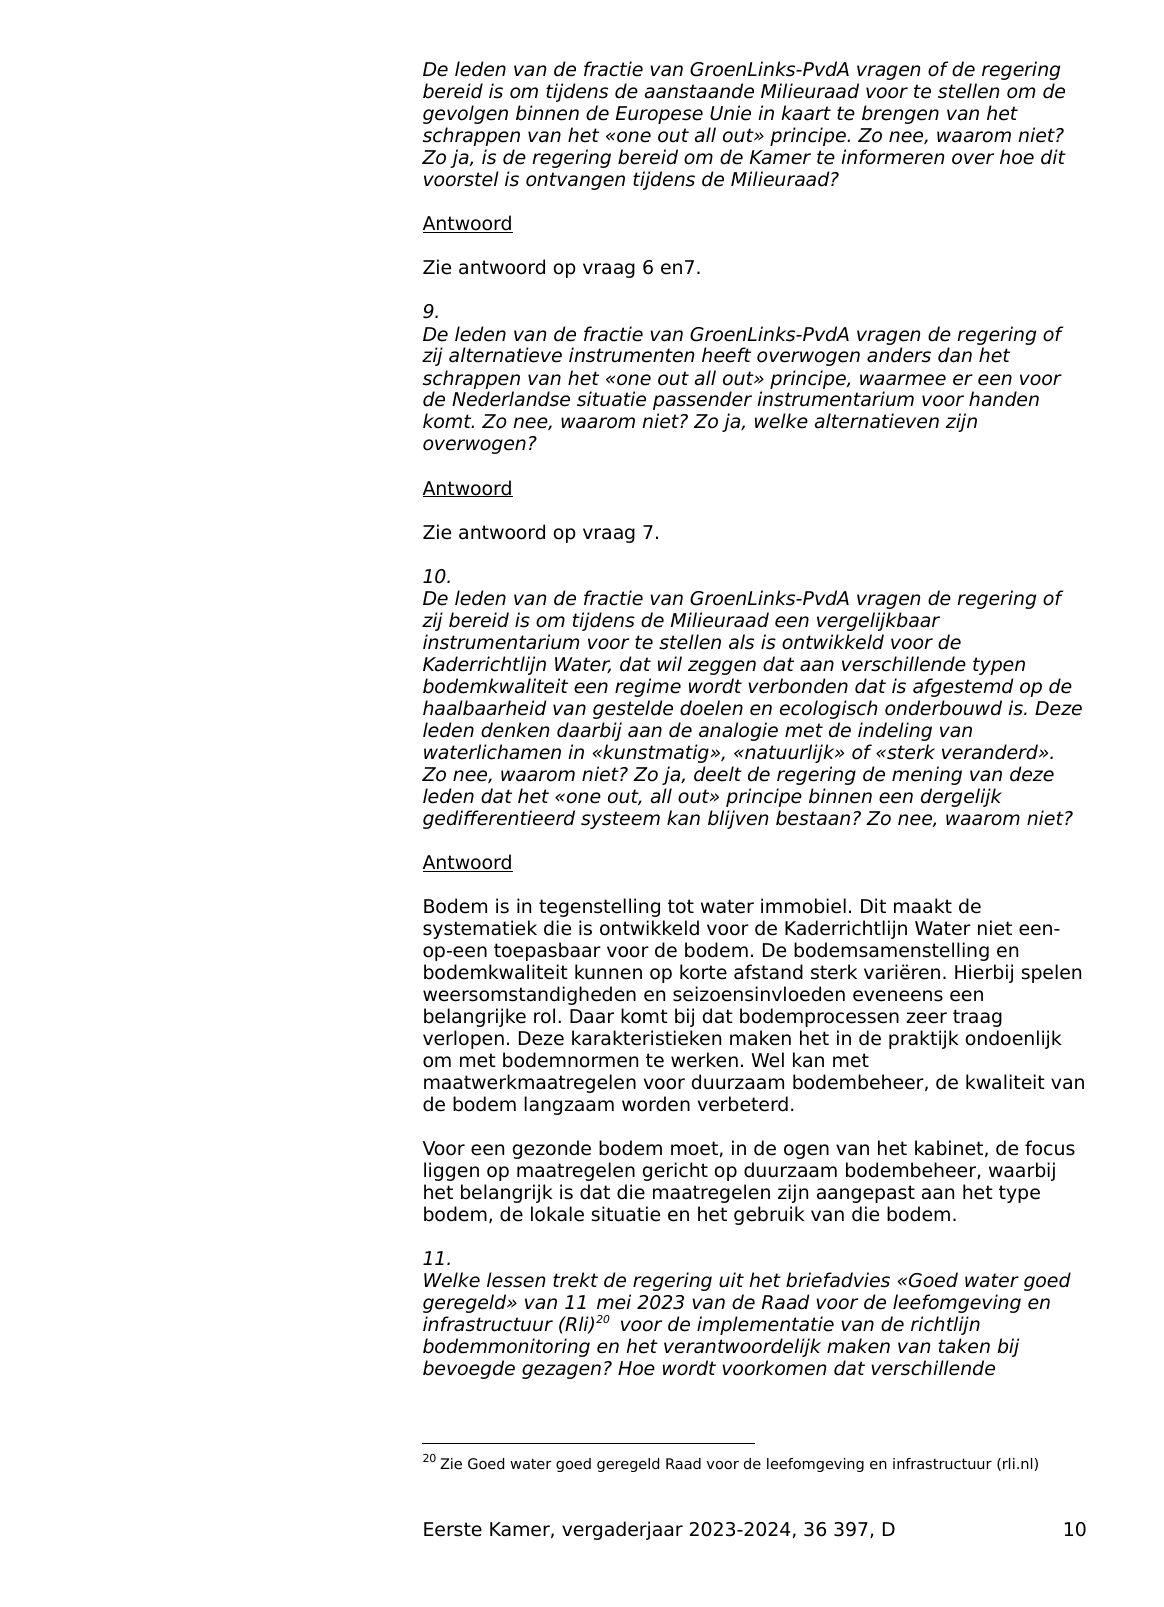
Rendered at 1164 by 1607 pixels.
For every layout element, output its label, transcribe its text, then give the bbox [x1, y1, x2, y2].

subtitle Antwoord [422, 477, 1087, 499]
text Zie Goed water goed geregeld Raad voor de leefomgeving en infrastructuur (rli.nl) [422, 1452, 1087, 1474]
subtitle Antwoord [422, 852, 1087, 874]
text De leden van de fractie van GroenLinks-PvdA vragen de regering of zij bereid is om tijdens de Milieuraad een vergelijkbaar instrumentarium voor te stellen als is ontwikkeld voor de Kaderrichtlijn Water, dat wil zeggen dat aan verschillende typen bodemkwaliteit een regime wordt verbonden dat is afgestemd op de haalbaarheid van gestelde doelen en ecologisch onderbouwd is. Deze leden denken daarbij aan de analogie met de indeling van waterlichamen in «kunstmatig», «natuurlijk» of «sterk veranderd». Zo nee, waarom niet? Zo ja, deelt de regering de mening van deze leden dat het «one out, all out» principe binnen een dergelijk gedifferentieerd systeem kan blijven bestaan? Zo nee, waarom niet? [422, 588, 1087, 829]
text 9. [422, 301, 1087, 323]
text Bodem is in tegenstelling tot water immobiel. Dit maakt de systematiek die is ontwikkeld voor de Kaderrichtlijn Water niet een-op-een toepasbaar voor de bodem. De bodemsamenstelling en bodemkwaliteit kunnen op korte afstand sterk variëren. Hierbij spelen weersomstandigheden en seizoensinvloeden eveneens een belangrijke rol. Daar komt bij dat bodemprocessen zeer traag verlopen. Deze karakteristieken maken het in de praktijk ondoenlijk om met bodemnormen te werken. Wel kan met maatwerkmaatregelen voor duurzaam bodembeheer, de kwaliteit van de bodem langzaam worden verbeterd. [422, 896, 1087, 1116]
text Welke lessen trekt de regering uit het briefadvies «Goed water goed geregeld» van 11 mei 2023 van de Raad voor de leefomgeving en infrastructuur (Rli) voor de implementatie van de richtlijn bodemmonitoring en het verantwoordelijk maken van taken bij bevoegde gezagen? Hoe wordt voorkomen dat verschillende [422, 1270, 1087, 1380]
text Zie antwoord op vraag 7. [422, 522, 1087, 544]
text Zie antwoord op vraag 6 en7. [422, 257, 1087, 279]
text 11. [422, 1248, 1087, 1270]
text De leden van de fractie van GroenLinks-PvdA vragen de regering of zij alternatieve instrumenten heeft overwogen anders dan het schrappen van het «one out all out» principe, waarmee er een voor de Nederlandse situatie passender instrumentarium voor handen komt. Zo nee, waarom niet? Zo ja, welke alternatieven zijn overwogen? [422, 323, 1087, 455]
text 10. [422, 566, 1087, 588]
text Voor een gezonde bodem moet, in de ogen van het kabinet, de focus liggen op maatregelen gericht op duurzaam bodembeheer, waarbij het belangrijk is dat die maatregelen zijn aangepast aan het type bodem, de lokale situatie en het gebruik van die bodem. [422, 1138, 1087, 1226]
text De leden van de fractie van GroenLinks-PvdA vragen of de regering bereid is om tijdens de aanstaande Milieuraad voor te stellen om de gevolgen binnen de Europese Unie in kaart te brengen van het schrappen van het «one out all out» principe. Zo nee, waarom niet? Zo ja, is de regering bereid om de Kamer te informeren over hoe dit voorstel is ontvangen tijdens de Milieuraad? [422, 59, 1087, 191]
subtitle Antwoord [422, 213, 1087, 235]
